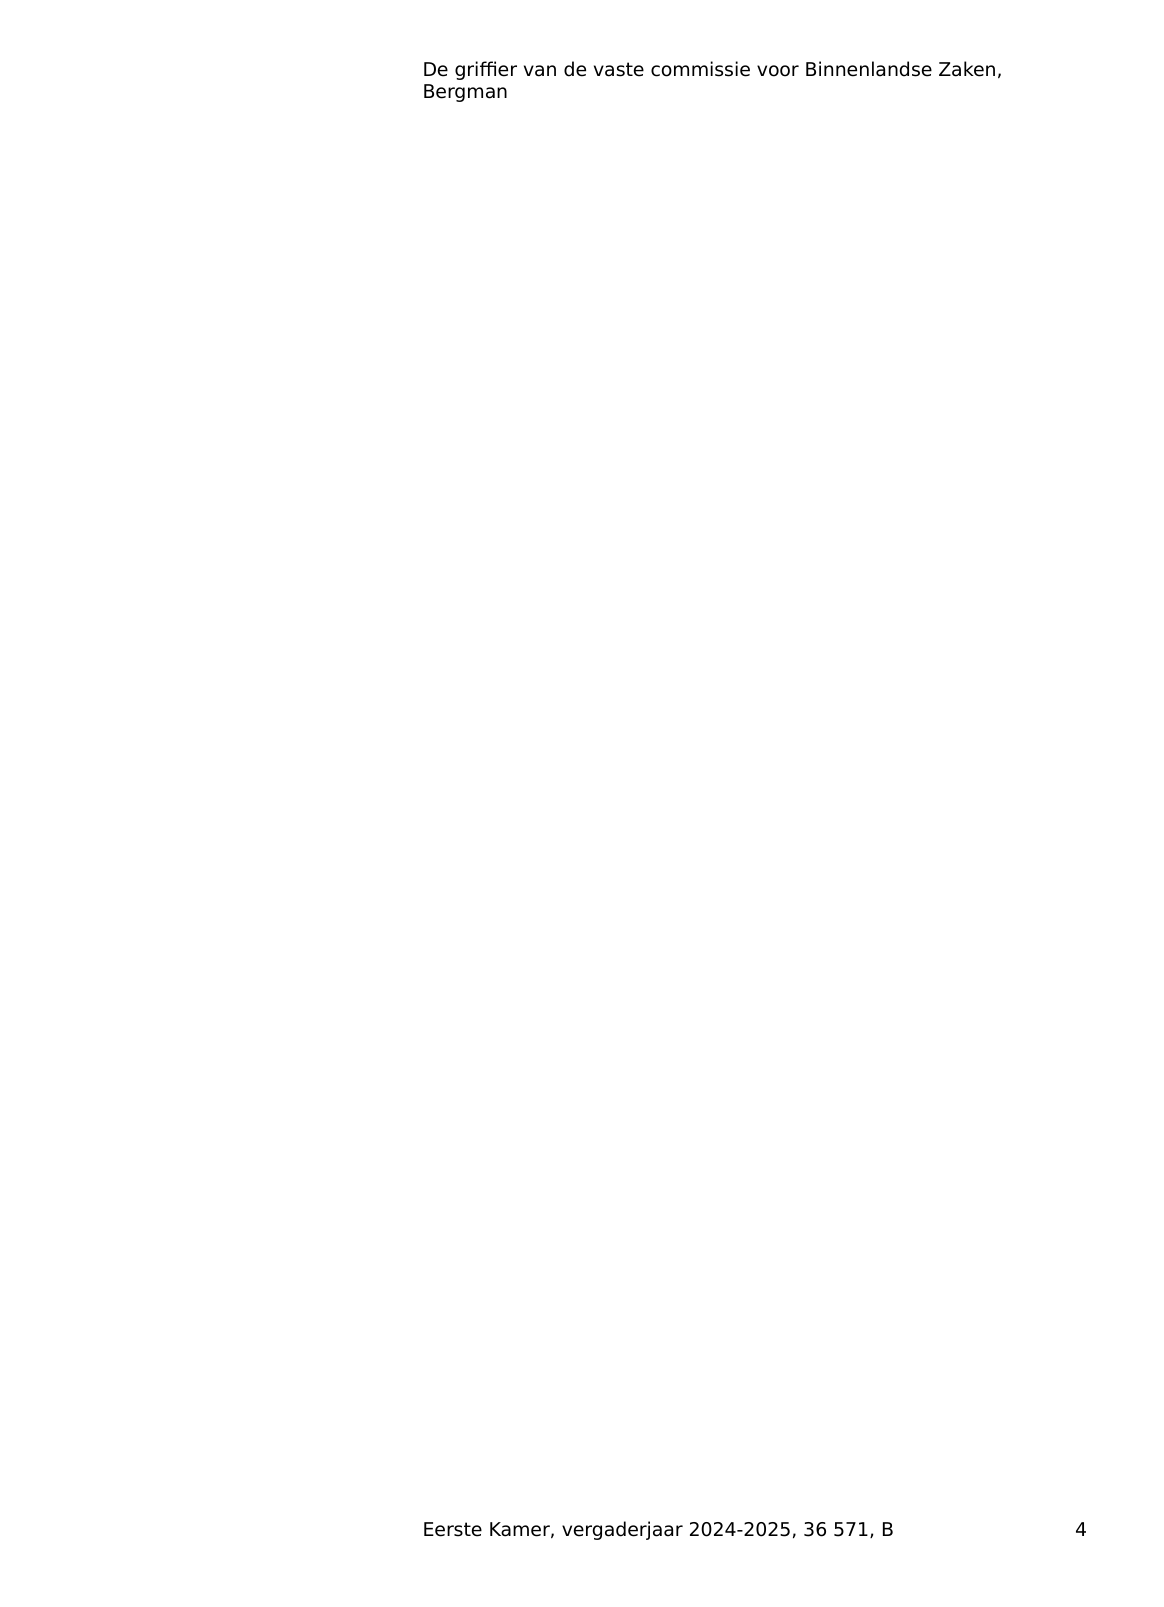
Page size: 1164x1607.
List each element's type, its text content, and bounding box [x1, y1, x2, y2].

text De griffier van de vaste commissie voor Binnenlandse Zaken, Bergman [422, 59, 1087, 103]
